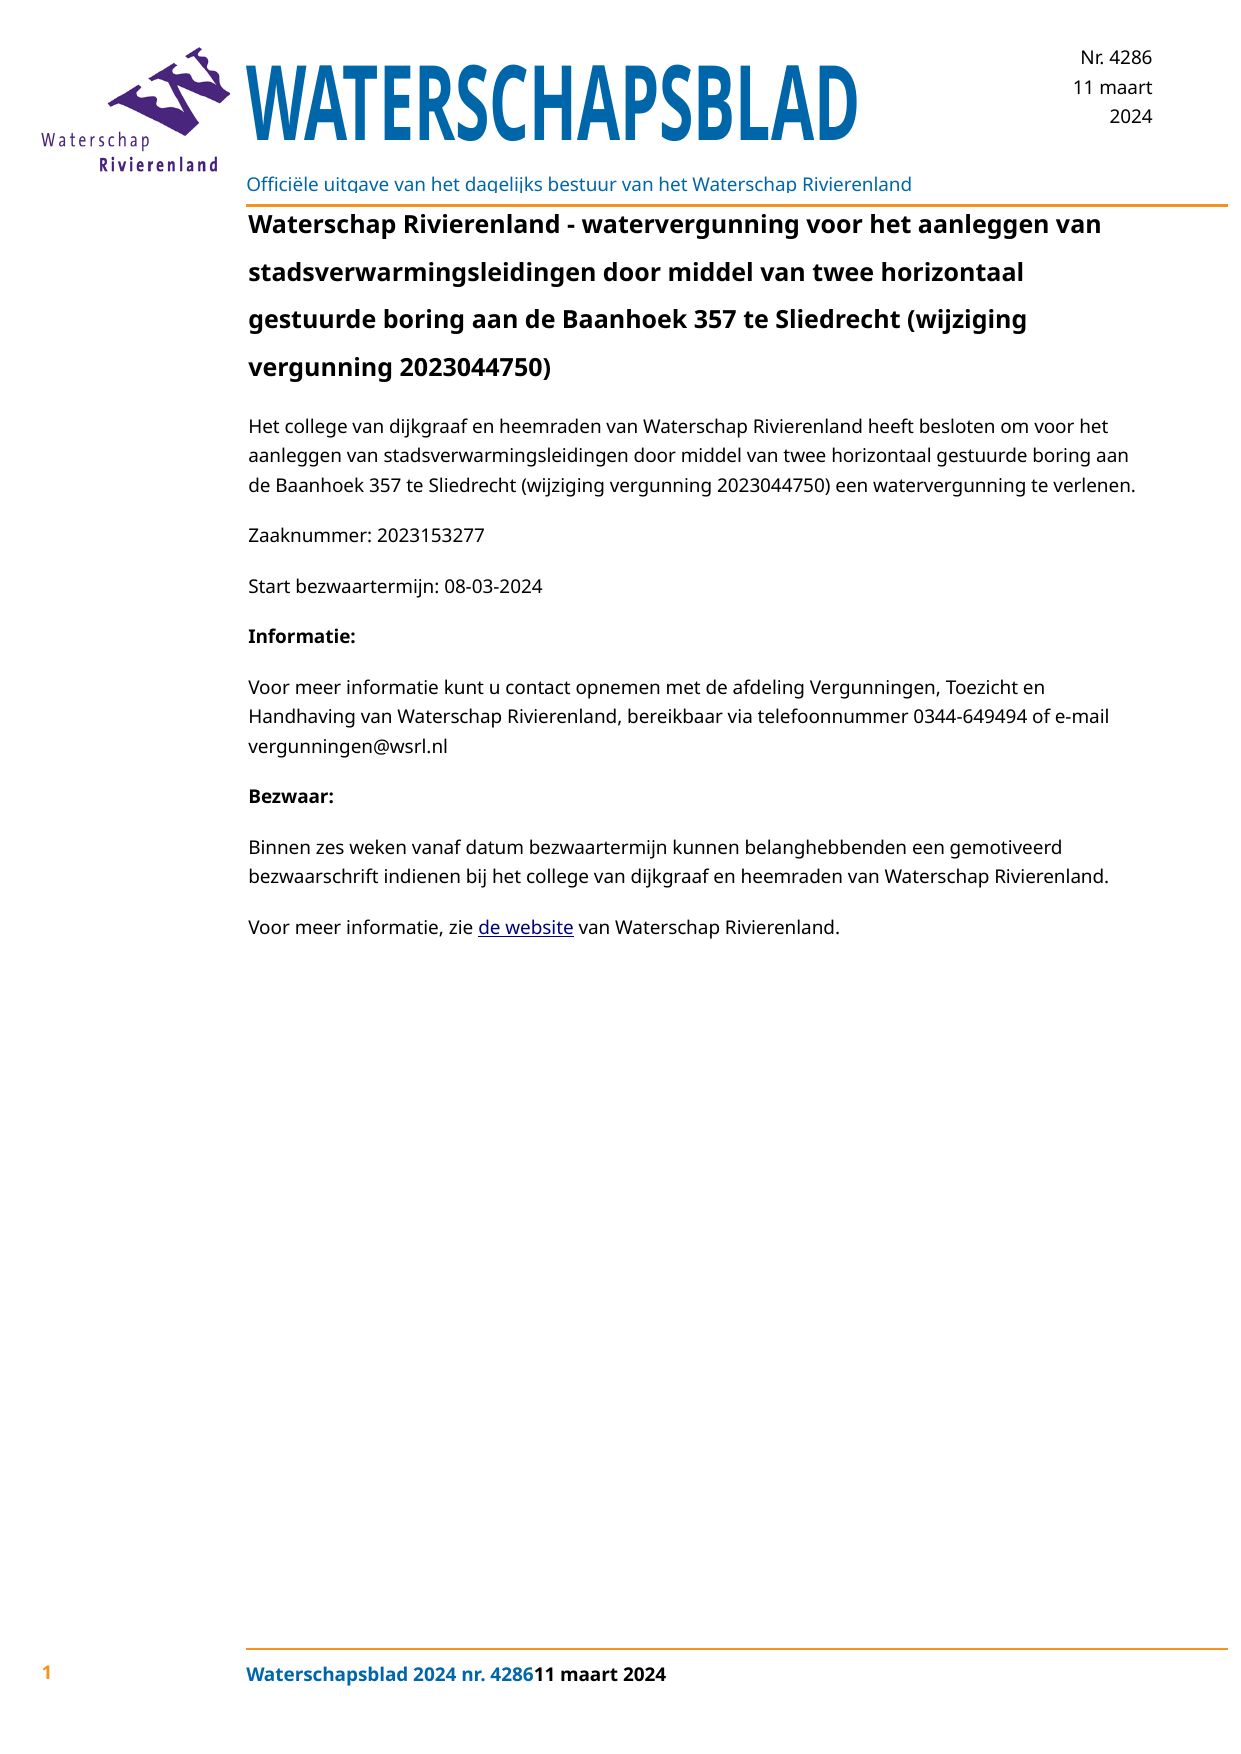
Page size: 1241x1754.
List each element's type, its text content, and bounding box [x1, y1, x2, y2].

text Waterschap Rivierenland - watervergunning voor het aanleggen van stadsverwarmingsleidingen door middel van twee horizontaal gestuurde boring aan de Baanhoek 357 te Sliedrecht (wijziging vergunning 2023044750) [248, 207, 1152, 384]
text Voor meer informatie, zie de website van Waterschap Rivierenland. [248, 914, 1152, 940]
text Informatie: [248, 623, 1152, 649]
text Het college van dijkgraaf en heemraden van Waterschap Rivierenland heeft besloten om voor het aanleggen van stadsverwarmingsleidingen door middel van twee horizontaal gestuurde boring aan de Baanhoek 357 te Sliedrecht (wijziging vergunning 2023044750) een watervergunning te verlenen. [248, 413, 1152, 498]
text Start bezwaartermijn: 08-03-2024 [248, 573, 1152, 599]
text Bezwaar: [248, 783, 1152, 809]
text Binnen zes weken vanaf datum bezwaartermijn kunnen belanghebbenden een gemotiveerd bezwaarschrift indienen bij het college van dijkgraaf en heemraden van Waterschap Rivierenland. [248, 834, 1152, 889]
text Voor meer informatie kunt u contact opnemen met de afdeling Vergunningen, Toezicht en Handhaving van Waterschap Rivierenland, bereikbaar via telefoonnummer 0344-649494 of e-mail vergunningen@wsrl.nl [248, 674, 1152, 759]
picture [41, 47, 231, 172]
text Zaaknummer: 2023153277 [248, 523, 1152, 548]
